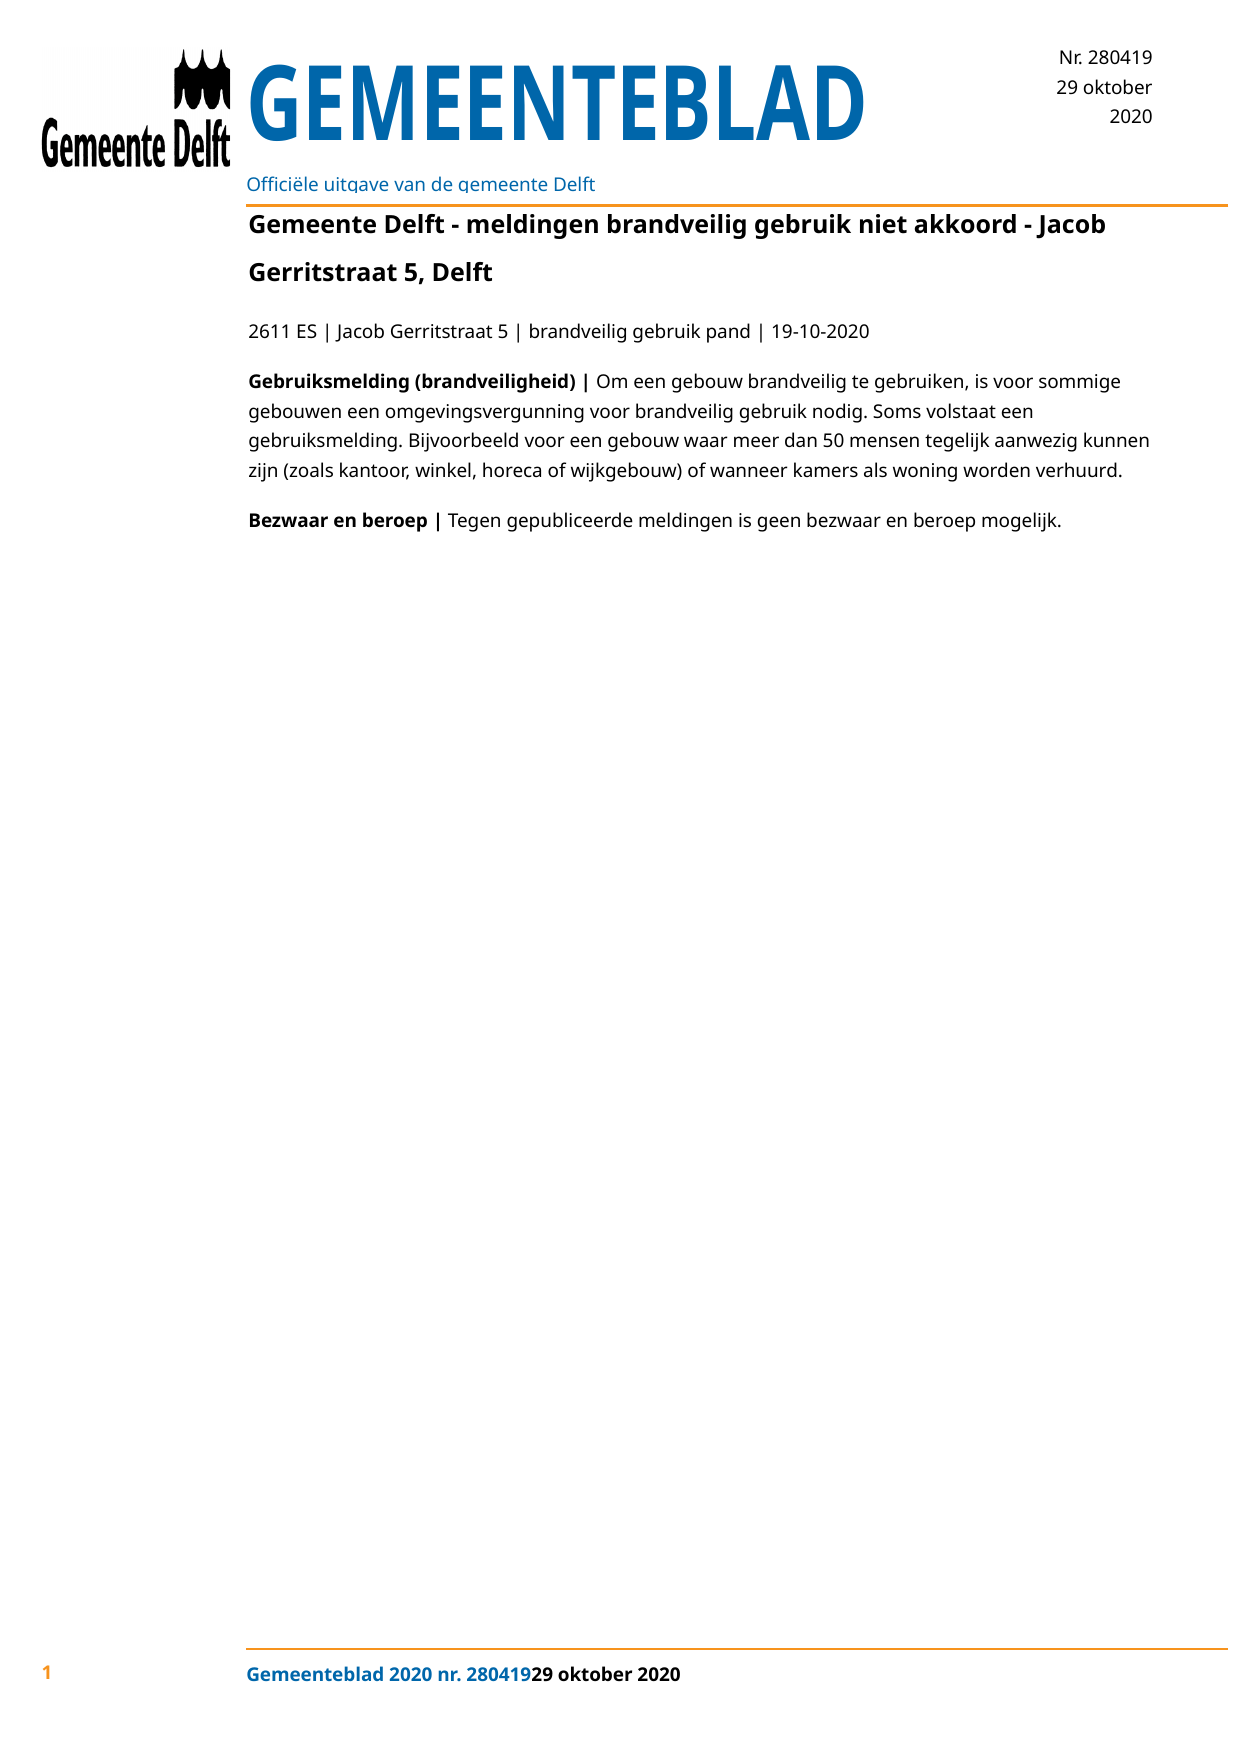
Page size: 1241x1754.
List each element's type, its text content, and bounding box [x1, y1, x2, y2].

text Gebruiksmelding (brandveiligheid) | Om een gebouw brandveilig te gebruiken, is voor sommige gebouwen een omgevingsvergunning voor brandveilig gebruik nodig. Soms volstaat een gebruiksmelding. Bijvoorbeeld voor een gebouw waar meer dan 50 mensen tegelijk aanwezig kunnen zijn (zoals kantoor, winkel, horeca of wijkgebouw) of wanneer kamers als woning worden verhuurd. [248, 368, 1152, 483]
text 2611 ES | Jacob Gerritstraat 5 | brandveilig gebruik pand | 19-10-2020 [248, 318, 1152, 344]
picture [41, 47, 231, 172]
text Bezwaar en beroep | Tegen gepubliceerde meldingen is geen bezwaar en beroep mogelijk. [248, 507, 1152, 533]
text Gemeente Delft - meldingen brandveilig gebruik niet akkoord - Jacob Gerritstraat 5, Delft [248, 207, 1152, 288]
